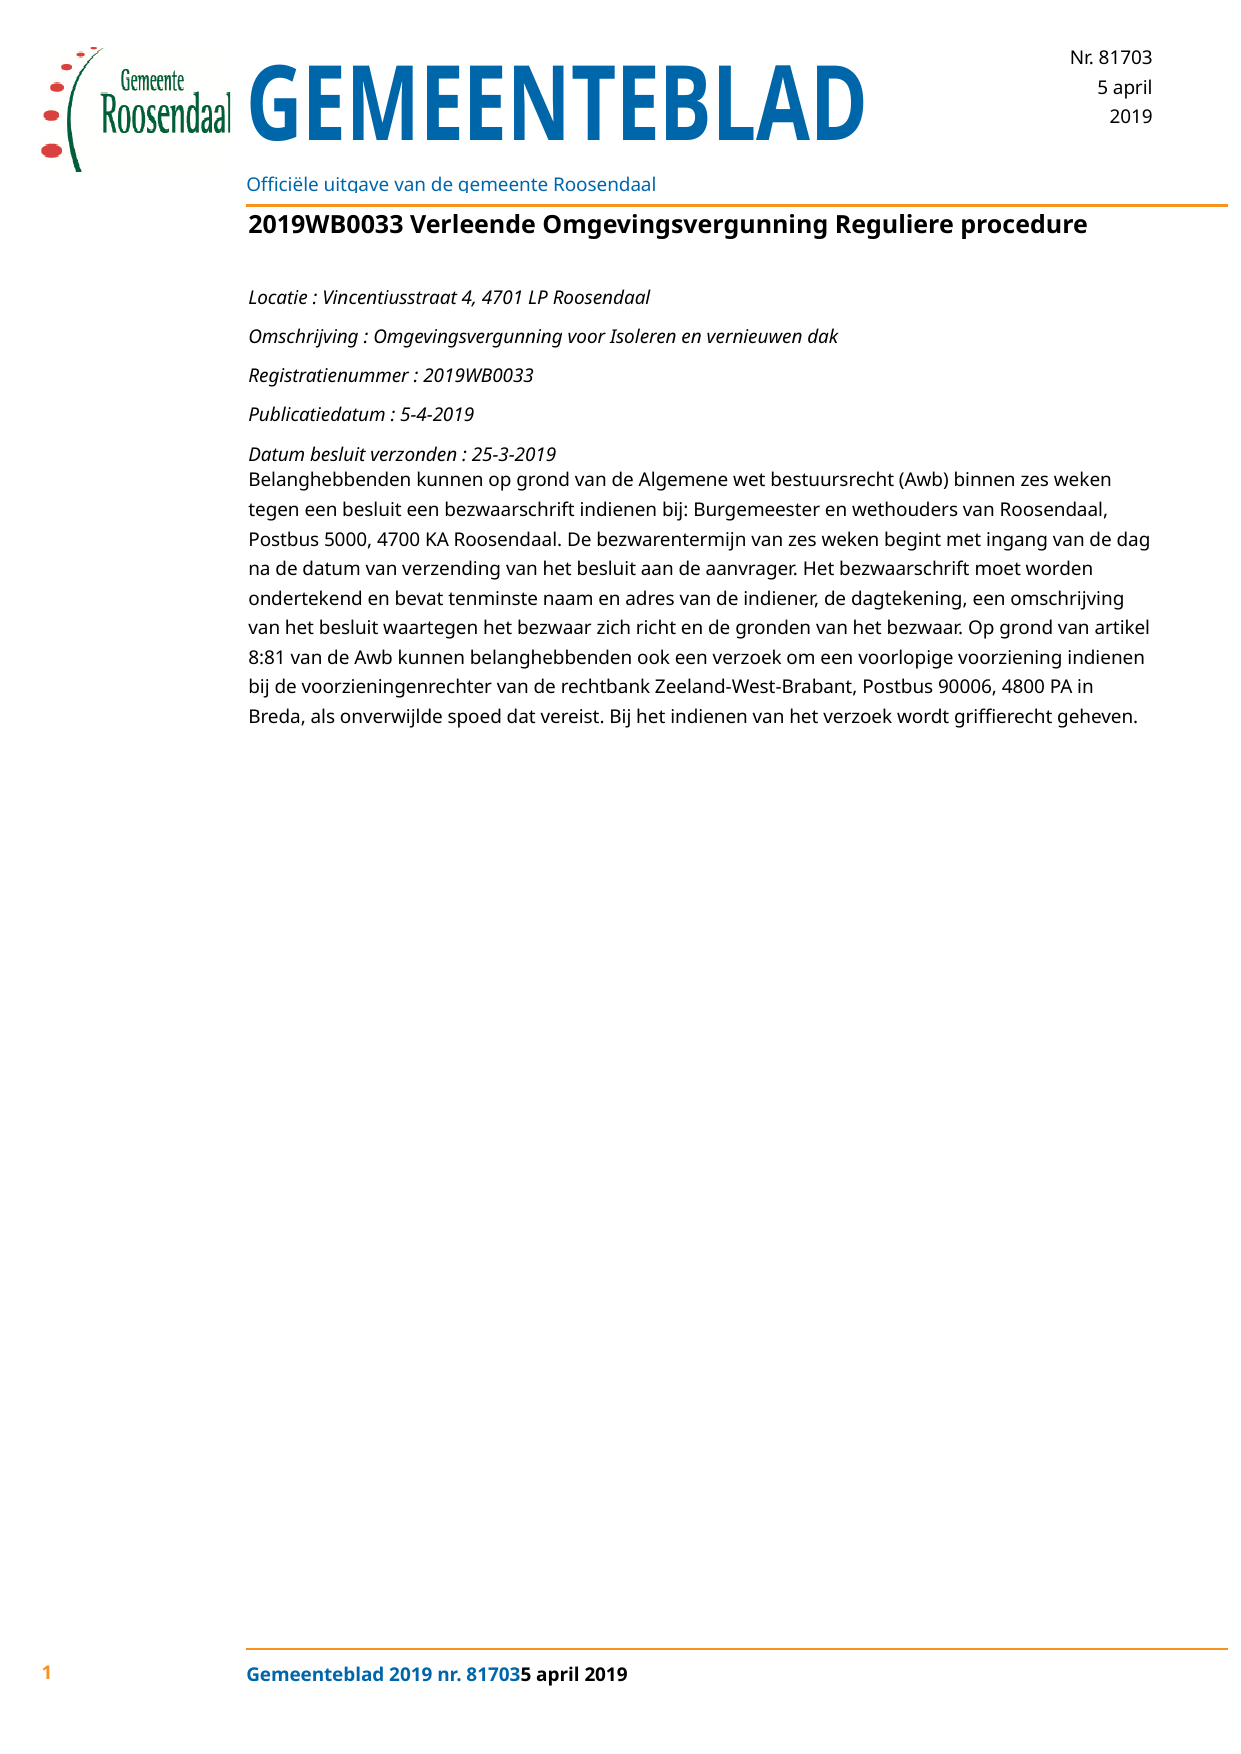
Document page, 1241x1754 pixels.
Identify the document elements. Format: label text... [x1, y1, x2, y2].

text Datum besluit verzonden : 25-3-2019 [248, 441, 1152, 467]
text Registratienummer : 2019WB0033 [248, 362, 1152, 388]
text 2019WB0033 Verleende Omgevingsvergunning Reguliere procedure [248, 207, 1152, 241]
text Publicatiedatum : 5-4-2019 [248, 402, 1152, 427]
picture [41, 47, 231, 172]
text Omschrijving : Omgevingsvergunning voor Isoleren en vernieuwen dak [248, 323, 1152, 349]
text Locatie : Vincentiusstraat 4, 4701 LP Roosendaal [248, 284, 1152, 309]
text Belanghebbenden kunnen op grond van de Algemene wet bestuursrecht (Awb) binnen zes weken tegen een besluit een bezwaarschrift indienen bij: Burgemeester en wethouders van Roosendaal, Postbus 5000, 4700 KA Roosendaal. De bezwarentermijn van zes weken begint met ingang van de dag na de datum van verzending van het besluit aan de aanvrager. Het bezwaarschrift moet worden ondertekend en bevat tenminste naam en adres van de indiener, de dagtekening, een omschrijving van het besluit waartegen het bezwaar zich richt en de gronden van het bezwaar. Op grond van artikel 8:81 van de Awb kunnen belanghebbenden ook een verzoek om een voorlopige voorziening indienen bij de voorzieningenrechter van de rechtbank Zeeland-West-Brabant, Postbus 90006, 4800 PA in Breda, als onverwijlde spoed dat vereist. Bij het indienen van het verzoek wordt griffierecht geheven. [248, 467, 1152, 729]
